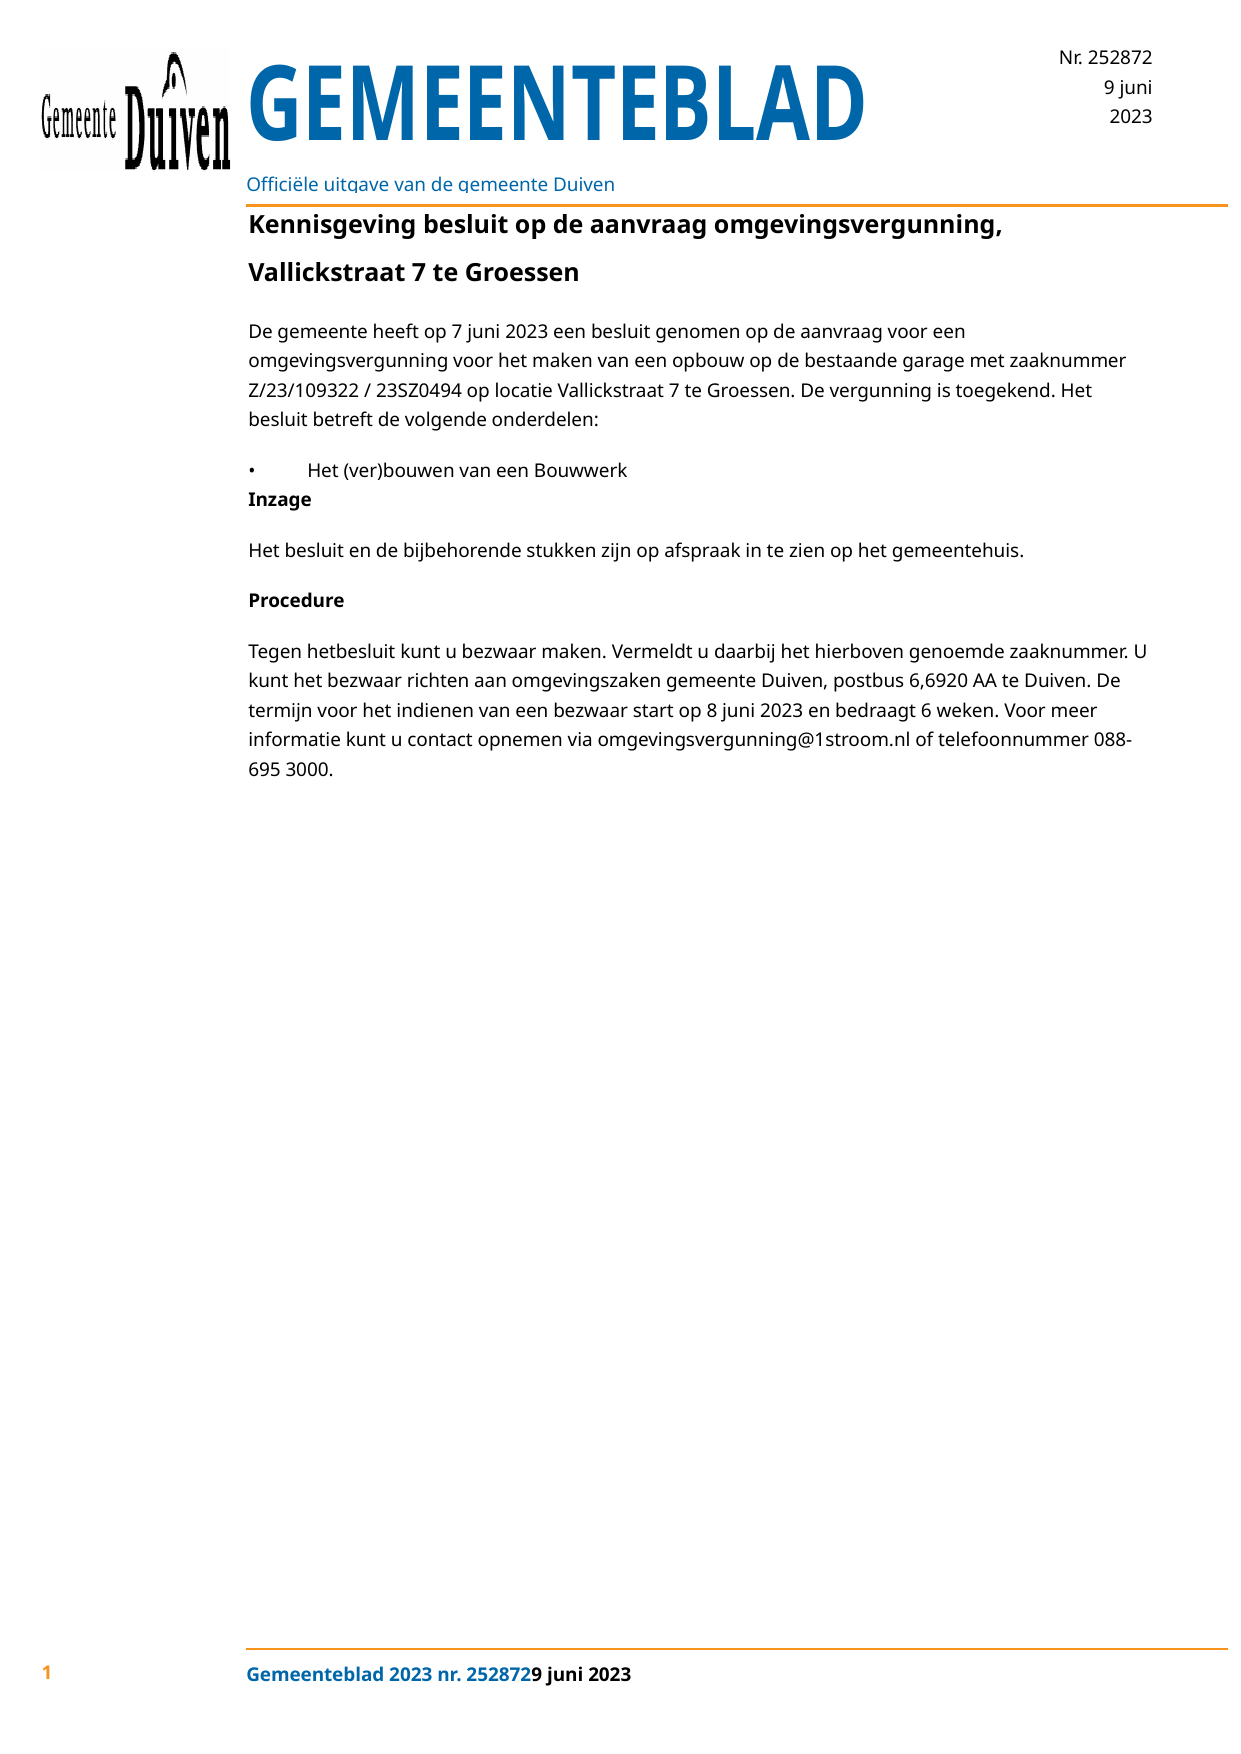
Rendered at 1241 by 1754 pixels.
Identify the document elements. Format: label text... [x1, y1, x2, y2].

text Inzage [248, 487, 1152, 512]
picture [41, 47, 231, 172]
text Kennisgeving besluit op de aanvraag omgevingsvergunning, Vallickstraat 7 te Groessen [248, 207, 1152, 288]
text Procedure [248, 587, 1152, 613]
list Het (ver)bouwen van een Bouwwerk [248, 457, 1152, 483]
text De gemeente heeft op 7 juni 2023 een besluit genomen op de aanvraag voor een omgevingsvergunning voor het maken van een opbouw op de bestaande garage met zaaknummer Z/23/109322 / 23SZ0494 op locatie Vallickstraat 7 te Groessen. De vergunning is toegekend. Het besluit betreft de volgende onderdelen: [248, 318, 1152, 432]
text Het besluit en de bijbehorende stukken zijn op afspraak in te zien op het gemeentehuis. [248, 537, 1152, 563]
text Tegen hetbesluit kunt u bezwaar maken. Vermeldt u daarbij het hierboven genoemde zaaknummer. U kunt het bezwaar richten aan omgevingszaken gemeente Duiven, postbus 6,6920 AA te Duiven. De termijn voor het indienen van een bezwaar start op 8 juni 2023 en bedraagt 6 weken. Voor meer informatie kunt u contact opnemen via omgevingsvergunning@1stroom.nl of telefoonnummer 088-695 3000. [248, 638, 1152, 782]
